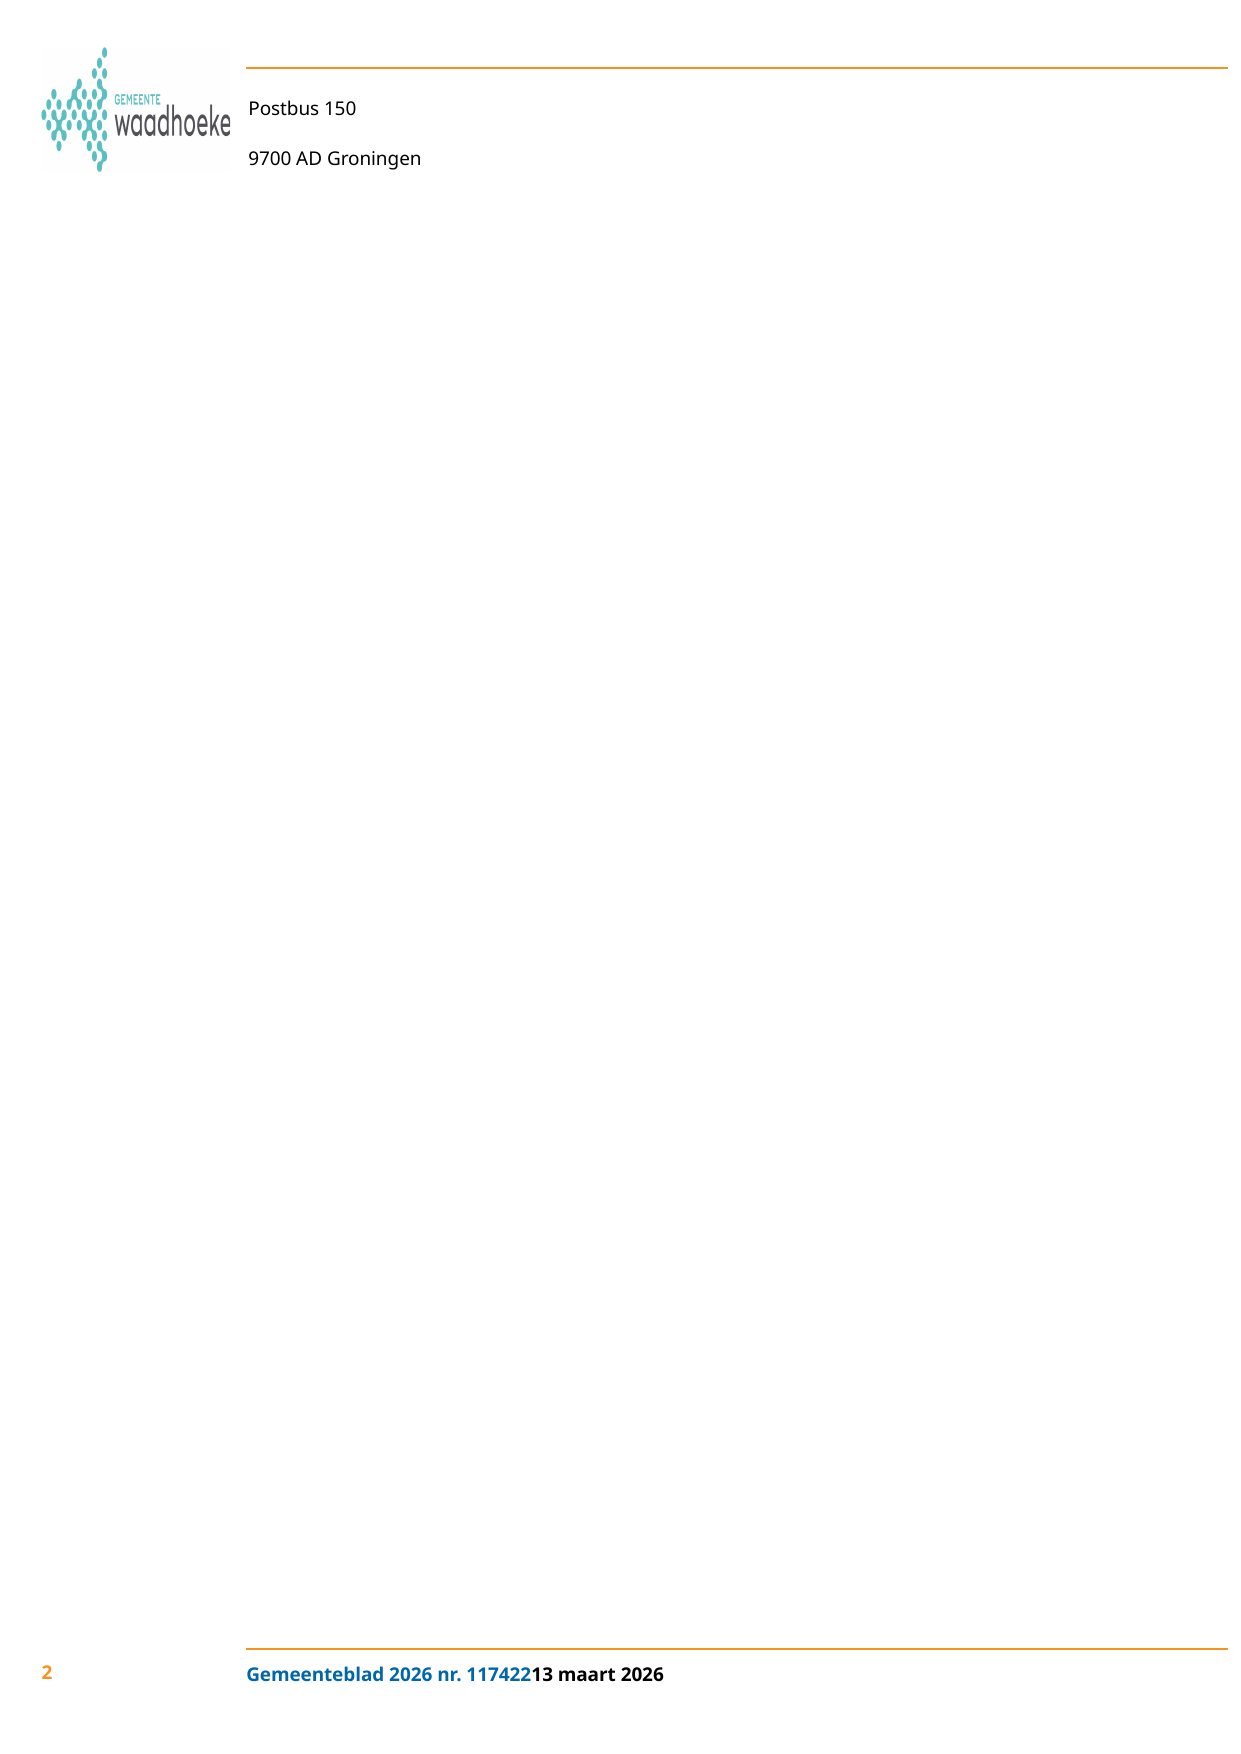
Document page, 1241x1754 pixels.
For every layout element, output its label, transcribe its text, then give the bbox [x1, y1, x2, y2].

text Postbus 150 [248, 95, 1152, 121]
picture [41, 47, 231, 172]
text 9700 AD Groningen [248, 145, 1152, 171]
